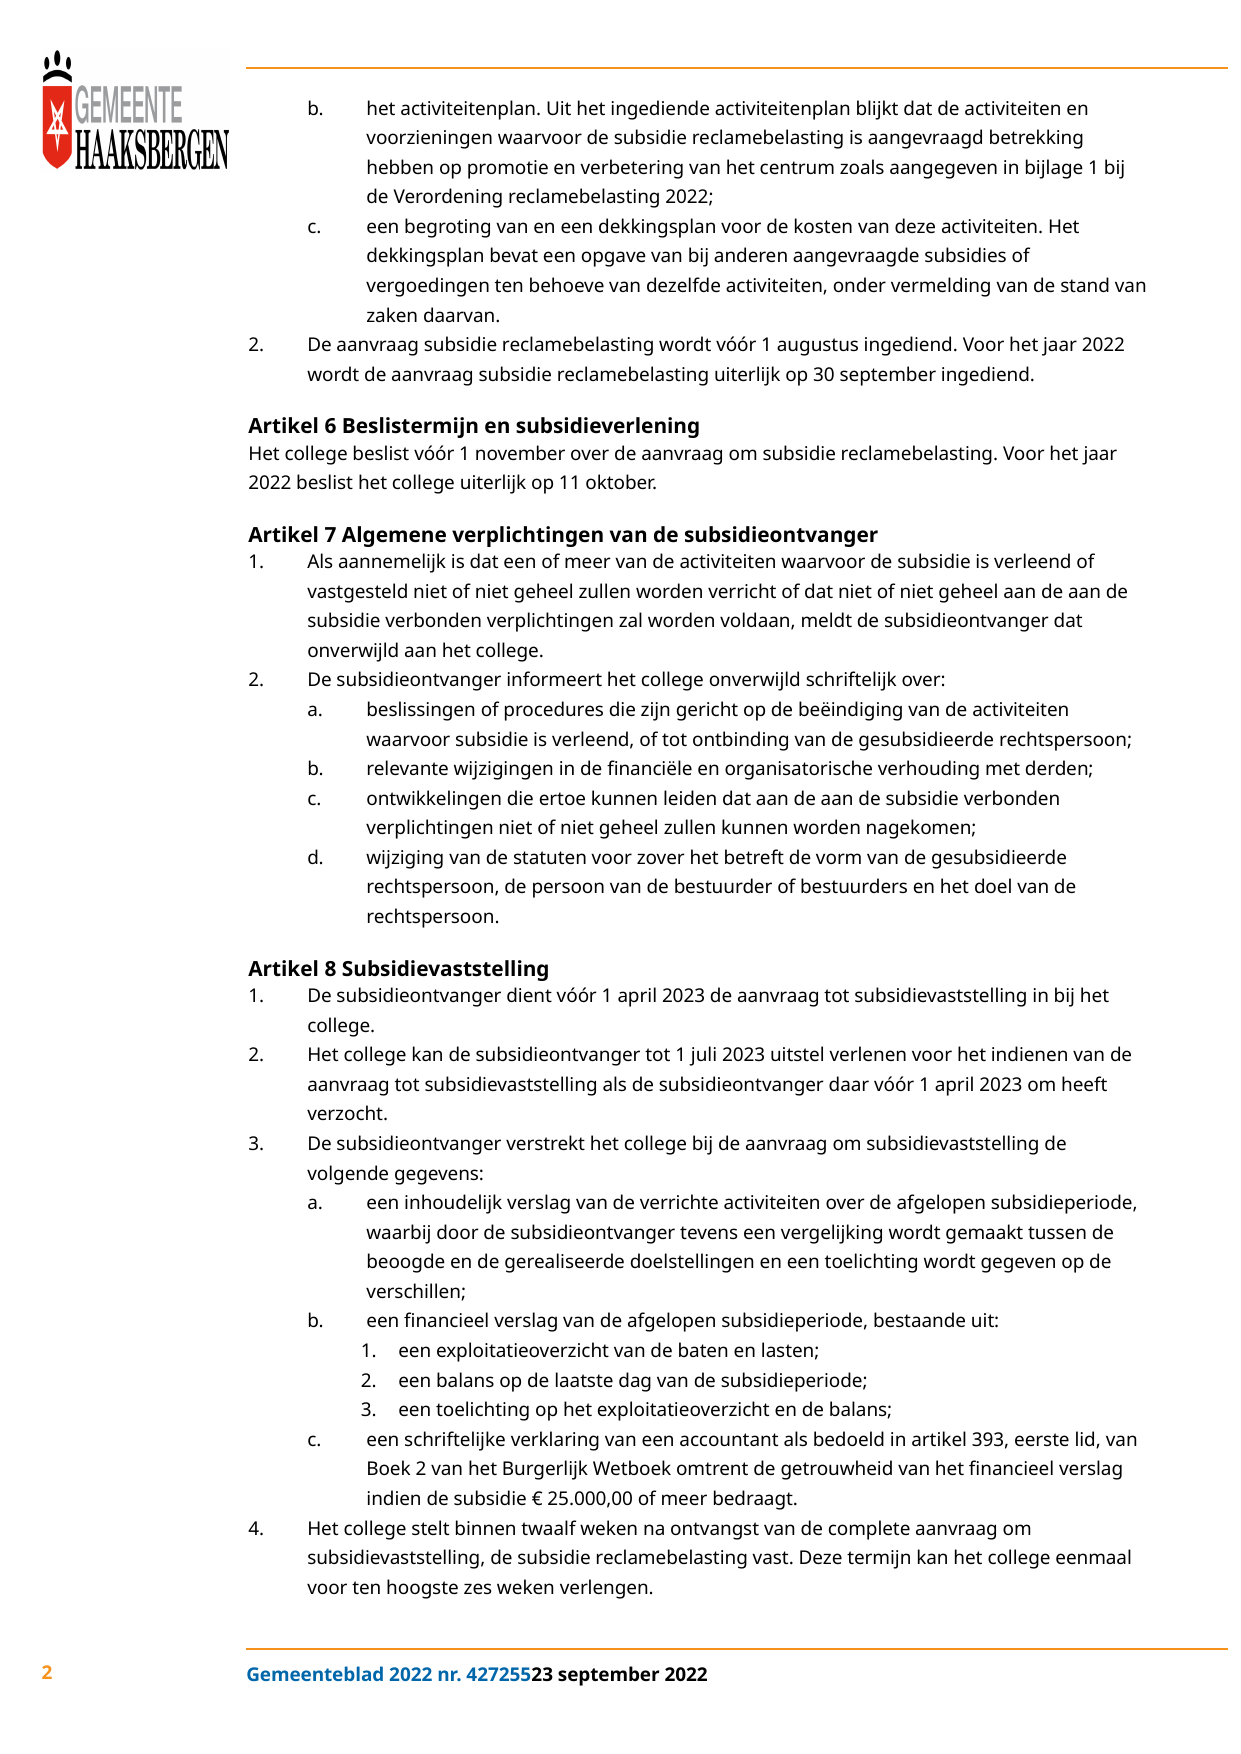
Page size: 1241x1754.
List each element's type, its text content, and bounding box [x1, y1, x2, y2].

list relevante wijzigingen in de financiële en organisatorische verhouding met derden; [307, 755, 1152, 781]
list De subsidieontvanger informeert het college onverwijld schriftelijk over: [248, 667, 1152, 692]
list beslissingen of procedures die zijn gericht op de beëindiging van de activiteiten waarvoor subsidie is verleend, of tot ontbinding van de gesubsidieerde rechtspersoon; [307, 696, 1152, 752]
list Als aannemelijk is dat een of meer van de activiteiten waarvoor de subsidie is verleend of vastgesteld niet of niet geheel zullen worden verricht of dat niet of niet geheel aan de aan de subsidie verbonden verplichtingen zal worden voldaan, meldt de subsidieontvanger dat onverwijld aan het college. [248, 548, 1152, 663]
list Het college stelt binnen twaalf weken na ontvangst van de complete aanvraag om subsidievaststelling, de subsidie reclamebelasting vast. Deze termijn kan het college eenmaal voor ten hoogste zes weken verlengen. [248, 1515, 1152, 1599]
list een begroting van en een dekkingsplan voor de kosten van deze activiteiten. Het dekkingsplan bevat een opgave van bij anderen aangevraagde subsidies of vergoedingen ten behoeve van dezelfde activiteiten, onder vermelding van de stand van zaken daarvan. [307, 213, 1152, 328]
list een financieel verslag van de afgelopen subsidieperiode, bestaande uit: [307, 1308, 1152, 1333]
text Het college beslist vóór 1 november over de aanvraag om subsidie reclamebelasting. Voor het jaar 2022 beslist het college uiterlijk op 11 oktober. [248, 440, 1152, 495]
text Artikel 7 Algemene verplichtingen van de subsidieontvanger [248, 520, 1152, 548]
list een schriftelijke verklaring van een accountant als bedoeld in artikel 393, eerste lid, van Boek 2 van het Burgerlijk Wetboek omtrent de getrouwheid van het financieel verslag indien de subsidie € 25.000,00 of meer bedraagt. [307, 1426, 1152, 1511]
text Artikel 8 Subsidievaststelling [248, 954, 1152, 982]
list een inhoudelijk verslag van de verrichte activiteiten over de afgelopen subsidieperiode, waarbij door de subsidieontvanger tevens een vergelijking wordt gemaakt tussen de beoogde en de gerealiseerde doelstellingen en een toelichting wordt gegeven op de verschillen; [307, 1189, 1152, 1304]
picture [41, 47, 231, 172]
list De subsidieontvanger dient vóór 1 april 2023 de aanvraag tot subsidievaststelling in bij het college. [248, 982, 1152, 1037]
text Artikel 6 Beslistermijn en subsidieverlening [248, 411, 1152, 440]
list ontwikkelingen die ertoe kunnen leiden dat aan de aan de subsidie verbonden verplichtingen niet of niet geheel zullen kunnen worden nagekomen; [307, 785, 1152, 840]
list De aanvraag subsidie reclamebelasting wordt vóór 1 augustus ingediend. Voor het jaar 2022 wordt de aanvraag subsidie reclamebelasting uiterlijk op 30 september ingediend. [248, 331, 1152, 387]
list een toelichting op het exploitatieoverzicht en de balans; [361, 1396, 1152, 1422]
list het activiteitenplan. Uit het ingediende activiteitenplan blijkt dat de activiteiten en voorzieningen waarvoor de subsidie reclamebelasting is aangevraagd betrekking hebben op promotie en verbetering van het centrum zoals aangegeven in bijlage 1 bij de Verordening reclamebelasting 2022; [307, 95, 1152, 209]
list De subsidieontvanger verstrekt het college bij de aanvraag om subsidievaststelling de volgende gegevens: [248, 1130, 1152, 1185]
list wijziging van de statuten voor zover het betreft de vorm van de gesubsidieerde rechtspersoon, de persoon van de bestuurder of bestuurders en het doel van de rechtspersoon. [307, 844, 1152, 929]
list Het college kan de subsidieontvanger tot 1 juli 2023 uitstel verlenen voor het indienen van de aanvraag tot subsidievaststelling als de subsidieontvanger daar vóór 1 april 2023 om heeft verzocht. [248, 1041, 1152, 1126]
list een balans op de laatste dag van de subsidieperiode; [361, 1367, 1152, 1392]
list een exploitatieoverzicht van de baten en lasten; [361, 1337, 1152, 1363]
